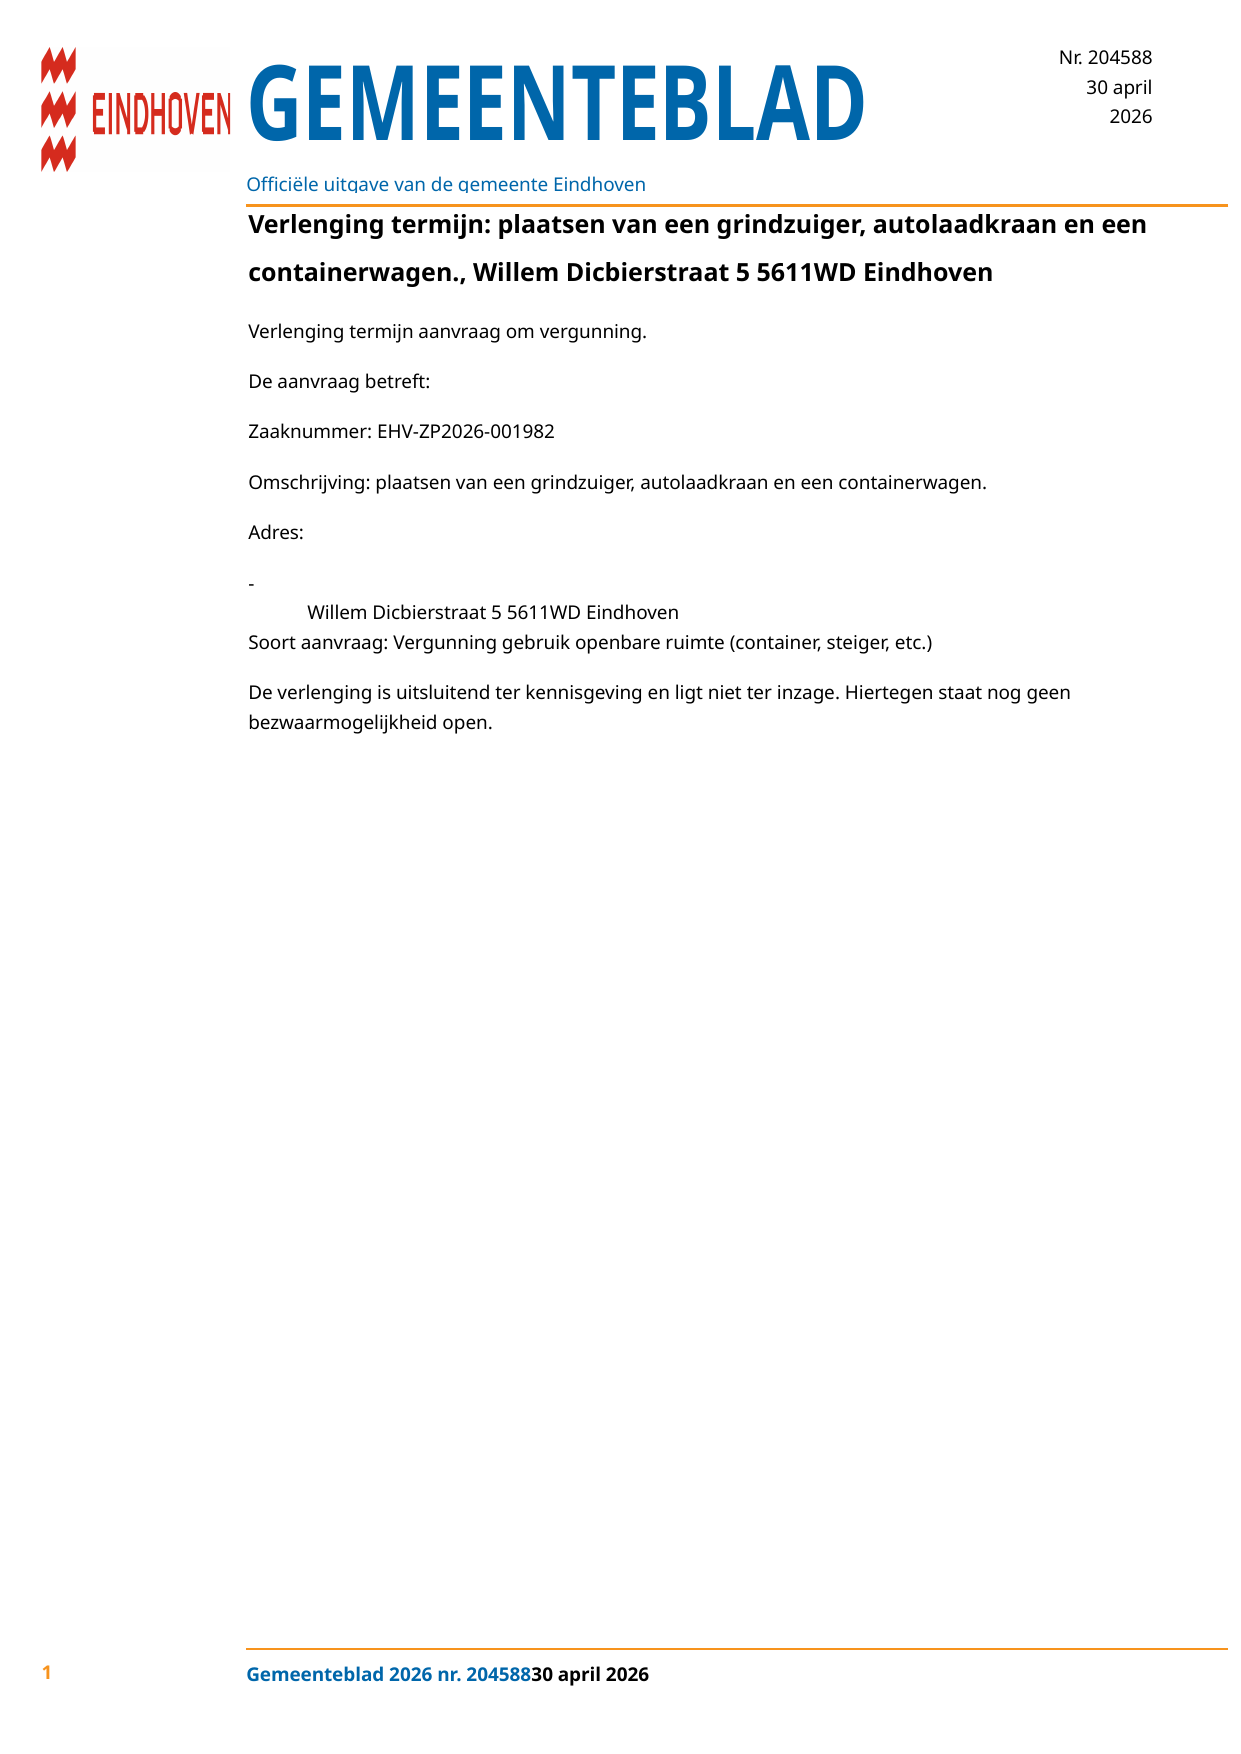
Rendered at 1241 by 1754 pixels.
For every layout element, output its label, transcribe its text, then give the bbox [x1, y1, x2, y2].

text De verlenging is uitsluitend ter kennisgeving en ligt niet ter inzage. Hiertegen staat nog geen bezwaarmogelijkheid open. [248, 679, 1152, 735]
text Verlenging termijn: plaatsen van een grindzuiger, autolaadkraan en een containerwagen., Willem Dicbierstraat 5 5611WD Eindhoven [248, 207, 1152, 288]
text Zaaknummer: EHV-ZP2026-001982 [248, 419, 1152, 444]
picture [41, 47, 231, 172]
list Willem Dicbierstraat 5 5611WD Eindhoven [248, 599, 1152, 625]
text Omschrijving: plaatsen van een grindzuiger, autolaadkraan en een containerwagen. [248, 469, 1152, 495]
text Verlenging termijn aanvraag om vergunning. [248, 318, 1152, 344]
text Adres: [248, 519, 1152, 545]
text Soort aanvraag: Vergunning gebruik openbare ruimte (container, steiger, etc.) [248, 629, 1152, 655]
text De aanvraag betreft: [248, 368, 1152, 394]
